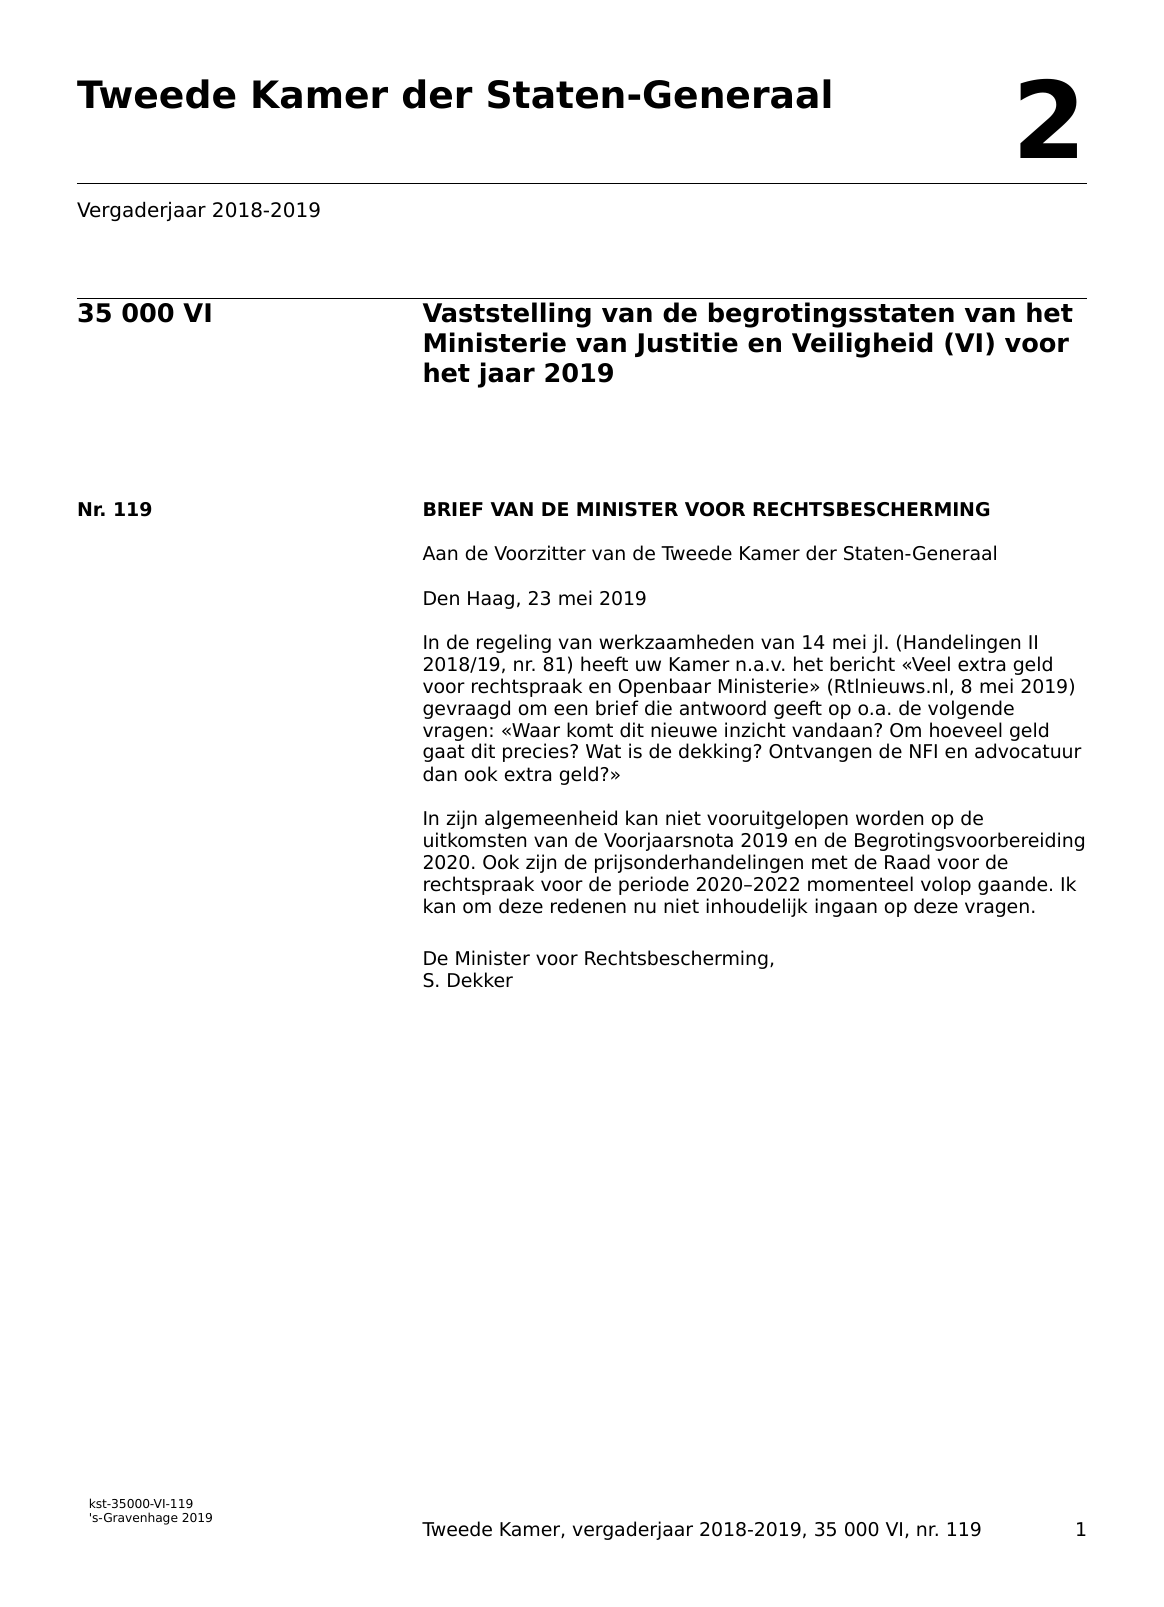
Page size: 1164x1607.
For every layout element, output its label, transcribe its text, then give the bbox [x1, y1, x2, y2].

table_cell Vergaderjaar 2018-2019 [77, 184, 1087, 298]
text In de regeling van werkzaamheden van 14 mei jl. (Handelingen II 2018/19, nr. 81) heeft uw Kamer n.a.v. het bericht «Veel extra geld voor rechtspraak en Openbaar Ministerie» (Rtlnieuws.nl, 8 mei 2019) gevraagd om een brief die antwoord geeft op o.a. de volgende vragen: «Waar komt dit nieuwe inzicht vandaan? Om hoeveel geld gaat dit precies? Wat is de dekking? Ontvangen de NFI en advocatuur dan ook extra geld?» [422, 632, 1087, 785]
table_header 2 [886, 59, 1087, 183]
text kst-35000-VI-119 [88, 1497, 323, 1511]
text De Minister voor Rechtsbescherming, S. Dekker [422, 947, 1087, 991]
text 's-Gravenhage 2019 [88, 1511, 323, 1525]
text In zijn algemeenheid kan niet vooruitgelopen worden op de uitkomsten van de Voorjaarsnota 2019 en de Begrotingsvoorbereiding 2020. Ook zijn de prijsonderhandelingen met de Raad voor de rechtspraak voor de periode 2020–2022 momenteel volop gaande. Ik kan om deze redenen nu niet inhoudelijk ingaan op deze vragen. [422, 808, 1087, 917]
text Aan de Voorzitter van de Tweede Kamer der Staten-Generaal [422, 543, 1087, 565]
subtitle 35 000 VI Vaststelling van de begrotingsstaten van het Ministerie van Justitie en Veiligheid (VI) voor het jaar 2019 [77, 299, 1087, 388]
text Den Haag, 23 mei 2019 [422, 587, 1087, 609]
subtitle Nr. 119 BRIEF VAN DE MINISTER VOOR RECHTSBESCHERMING [77, 499, 1087, 521]
table_header Tweede Kamer der Staten-Generaal [77, 59, 886, 183]
